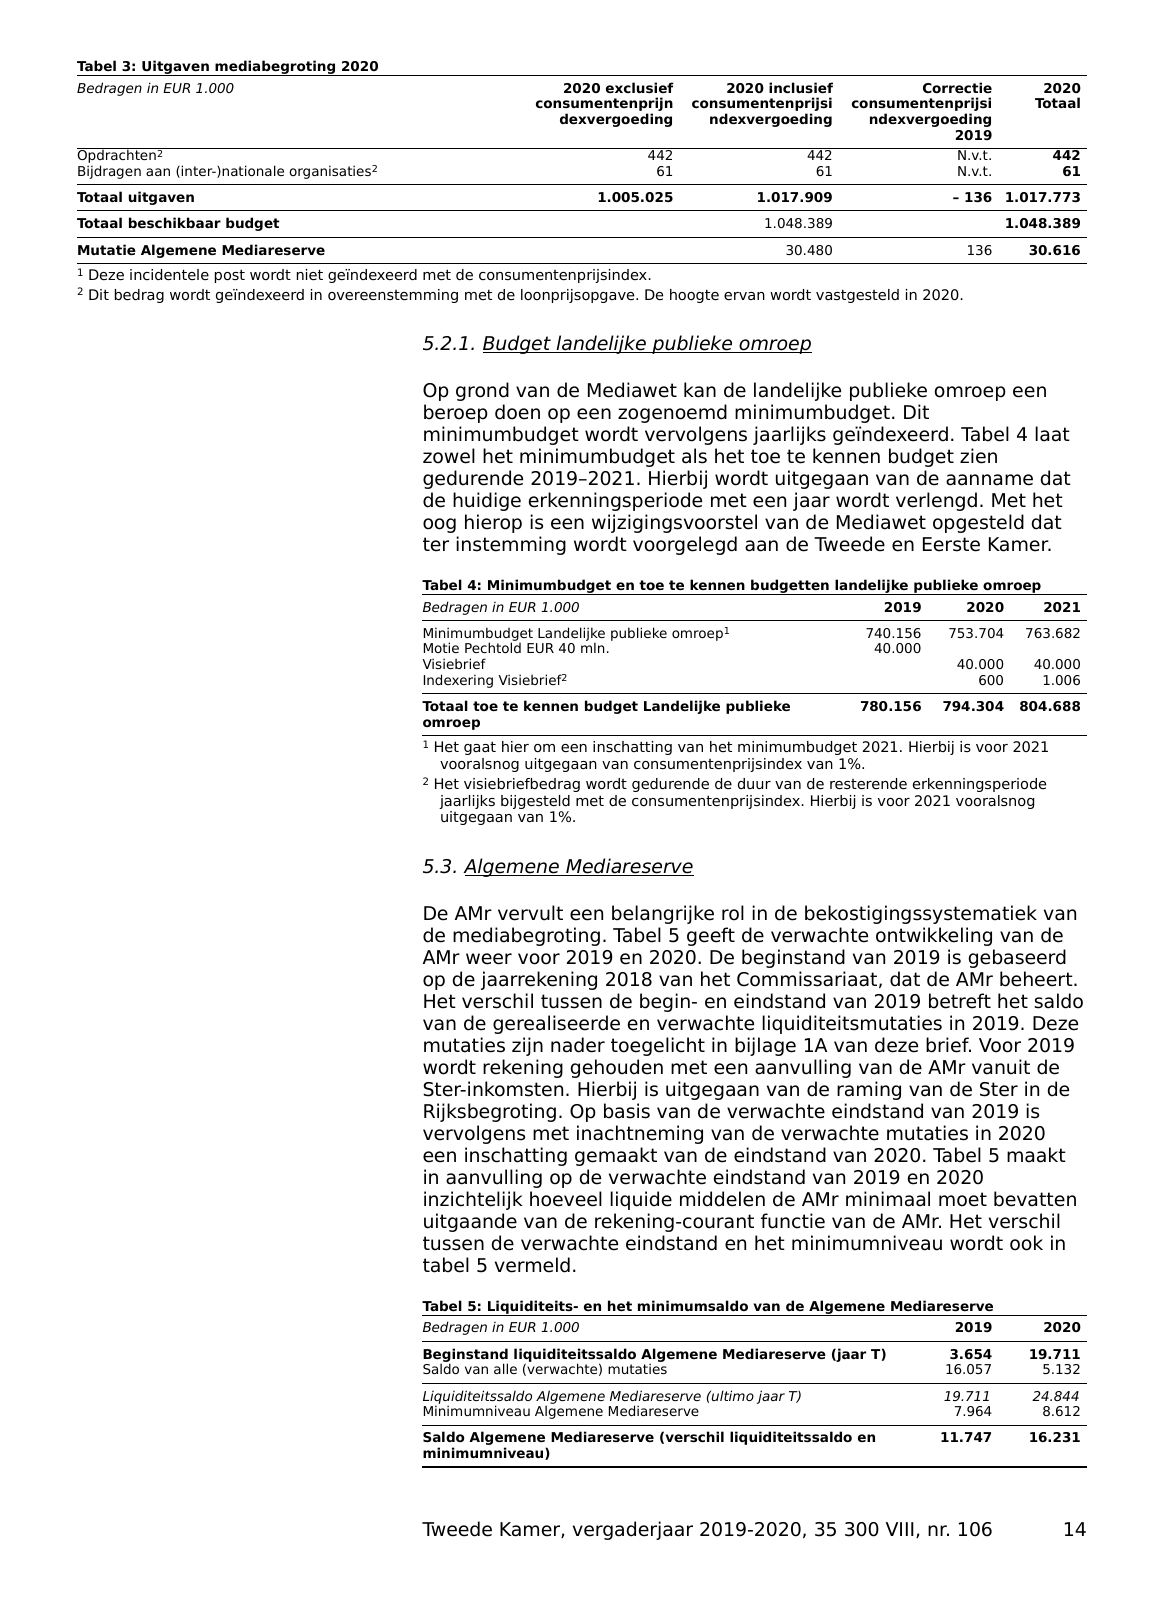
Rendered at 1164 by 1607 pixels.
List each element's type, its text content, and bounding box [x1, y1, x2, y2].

table_cell 2020 Totaal [998, 76, 1087, 148]
table_cell 2020 inclusief consumentenprijsindexvergoeding [679, 76, 838, 148]
table_cell 2019 [910, 1316, 998, 1341]
table_cell 16.057 [910, 1362, 998, 1383]
table_cell 40.000 [1010, 657, 1087, 673]
table_cell Saldo Algemene Mediareserve (verschil liquiditeitssaldo en minimumniveau) [422, 1426, 909, 1466]
table_cell 1.006 [1010, 673, 1087, 693]
text De AMr vervult een belangrijke rol in de bekostigingssystematiek van de mediabegroting. Tabel 5 geeft de verwachte ontwikkeling van de AMr weer voor 2019 en 2020. De beginstand van 2019 is gebaseerd op de jaarrekening 2018 van het Commissariaat, dat de AMr beheert. Het verschil tussen de begin- en eindstand van 2019 betreft het saldo van de gerealiseerde en verwachte liquiditeitsmutaties in 2019. Deze mutaties zijn nader toegelicht in bijlage 1A van deze brief. Voor 2019 wordt rekening gehouden met een aanvulling van de AMr vanuit de Ster-inkomsten. Hierbij is uitgegaan van de raming van de Ster in de Rijksbegroting. Op basis van de verwachte eindstand van 2019 is vervolgens met inachtneming van de verwachte mutaties in 2020 een inschatting gemaakt van de eindstand van 2020. Tabel 5 maakt in aanvulling op de verwachte eindstand van 2019 en 2020 inzichtelijk hoeveel liquide middelen de AMr minimaal moet bevatten uitgaande van de rekening-courant functie van de AMr. Het verschil tussen de verwachte eindstand en het minimumniveau wordt ook in tabel 5 vermeld. [422, 903, 1087, 1277]
table_cell Correctie consumentenprijsindexvergoeding 2019 [839, 76, 998, 148]
table_cell 442 [998, 149, 1087, 164]
table_cell Minimumbudget Landelijke publieke omroep1 [422, 621, 844, 641]
table_cell 1.017.909 [679, 185, 838, 210]
table_cell Totaal toe te kennen budget Landelijke publieke omroep [422, 694, 844, 735]
table_cell 780.156 [845, 694, 927, 735]
table_cell Totaal beschikbaar budget [77, 211, 520, 237]
table_cell N.v.t. [839, 164, 998, 184]
table_cell Bedragen in EUR 1.000 [422, 1316, 909, 1341]
table_cell N.v.t. [839, 149, 998, 164]
text Op grond van de Mediawet kan de landelijke publieke omroep een beroep doen op een zogenoemd minimumbudget. Dit minimumbudget wordt vervolgens jaarlijks geïndexeerd. Tabel 4 laat zowel het minimumbudget als het toe te kennen budget zien gedurende 2019–2021. Hierbij wordt uitgegaan van de aanname dat de huidige erkenningsperiode met een jaar wordt verlengd. Met het oog hierop is een wijzigingsvoorstel van de Mediawet opgesteld dat ter instemming wordt voorgelegd aan de Tweede en Eerste Kamer. [422, 380, 1087, 556]
table_header Tabel 5: Liquiditeits‐ en het minimumsaldo van de Algemene Mediareserve [422, 1299, 1087, 1314]
table_cell – 136 [839, 185, 998, 210]
table_cell 3.654 [910, 1342, 998, 1362]
table_cell 24.844 [998, 1384, 1087, 1404]
table_cell 2021 [1010, 595, 1087, 620]
table_cell 1.005.025 [520, 185, 679, 210]
table_cell Mutatie Algemene Mediareserve [77, 238, 520, 263]
table_cell [927, 641, 1010, 657]
table_cell Opdrachten2 [77, 149, 520, 164]
table_cell 7.964 [910, 1404, 998, 1424]
table_cell [845, 673, 927, 693]
table_cell 61 [679, 164, 838, 184]
table_cell 1.017.773 [998, 185, 1087, 210]
table_cell Indexering Visiebrief2 [422, 673, 844, 693]
table_cell Beginstand liquiditeitssaldo Algemene Mediareserve (jaar T) [422, 1342, 909, 1362]
table_cell Totaal uitgaven [77, 185, 520, 210]
table_cell 16.231 [998, 1426, 1087, 1466]
table_cell 442 [520, 149, 679, 164]
subtitle 5.2.1. Budget landelijke publieke omroep [422, 333, 1087, 355]
table_cell Saldo van alle (verwachte) mutaties [422, 1362, 909, 1383]
table_cell [839, 211, 998, 237]
table_cell Minimumniveau Algemene Mediareserve [422, 1404, 909, 1424]
table_cell 794.304 [927, 694, 1010, 735]
table_cell 2020 exclusief consumentenprijndexvergoeding [520, 76, 679, 148]
table_cell [845, 657, 927, 673]
table_cell [1010, 641, 1087, 657]
table_cell 1.048.389 [679, 211, 838, 237]
table_cell 753.704 [927, 621, 1010, 641]
table_cell 2020 [998, 1316, 1087, 1341]
table_cell Bijdragen aan (inter-)nationale organisaties2 [77, 164, 520, 184]
table_cell [520, 238, 679, 263]
table_cell 61 [520, 164, 679, 184]
table_cell Visiebrief [422, 657, 844, 673]
table_cell Bedragen in EUR 1.000 [422, 595, 844, 620]
table_cell 763.682 [1010, 621, 1087, 641]
table_cell [520, 211, 679, 237]
table_cell 740.156 [845, 621, 927, 641]
table_cell 600 [927, 673, 1010, 693]
table_cell 136 [839, 238, 998, 263]
table_cell 442 [679, 149, 838, 164]
table_cell 1 Het gaat hier om een inschatting van het minimumbudget 2021. Hierbij is voor 2021 vooralsnog uitgegaan van consumentenprijsindex van 1%. 2 Het visiebriefbedrag wordt gedurende de duur van de resterende erkenningsperiode jaarlijks bijgesteld met de consumentenprijsindex. Hierbij is voor 2021 vooralsnog uitgegaan van 1%. [422, 736, 1087, 826]
table_header Tabel 3: Uitgaven mediabegroting 2020 [77, 59, 1087, 75]
table_cell 61 [998, 164, 1087, 184]
table_cell Motie Pechtold EUR 40 mln. [422, 641, 844, 657]
table_cell 804.688 [1010, 694, 1087, 735]
table_cell 8.612 [998, 1404, 1087, 1424]
table_cell 1.048.389 [998, 211, 1087, 237]
table_cell 40.000 [927, 657, 1010, 673]
table_cell 19.711 [910, 1384, 998, 1404]
table_cell 2020 [927, 595, 1010, 620]
table_cell 30.616 [998, 238, 1087, 263]
table_cell 2019 [845, 595, 927, 620]
table_cell Bedragen in EUR 1.000 [77, 76, 520, 148]
table_cell 40.000 [845, 641, 927, 657]
table_cell 30.480 [679, 238, 838, 263]
table_cell Liquiditeitssaldo Algemene Mediareserve (ultimo jaar T) [422, 1384, 909, 1404]
table_cell 19.711 [998, 1342, 1087, 1362]
subtitle 5.3. Algemene Mediareserve [422, 856, 1087, 878]
table_header Tabel 4: Minimumbudget en toe te kennen budgetten landelijke publieke omroep [422, 578, 1087, 594]
table_cell 5.132 [998, 1362, 1087, 1383]
table_cell 11.747 [910, 1426, 998, 1466]
table_cell 1 Deze incidentele post wordt niet geïndexeerd met de consumentenprijsindex. 2 Dit bedrag wordt geïndexeerd in overeenstemming met de loonprijsopgave. De hoogte ervan wordt vastgesteld in 2020. [77, 264, 1087, 303]
